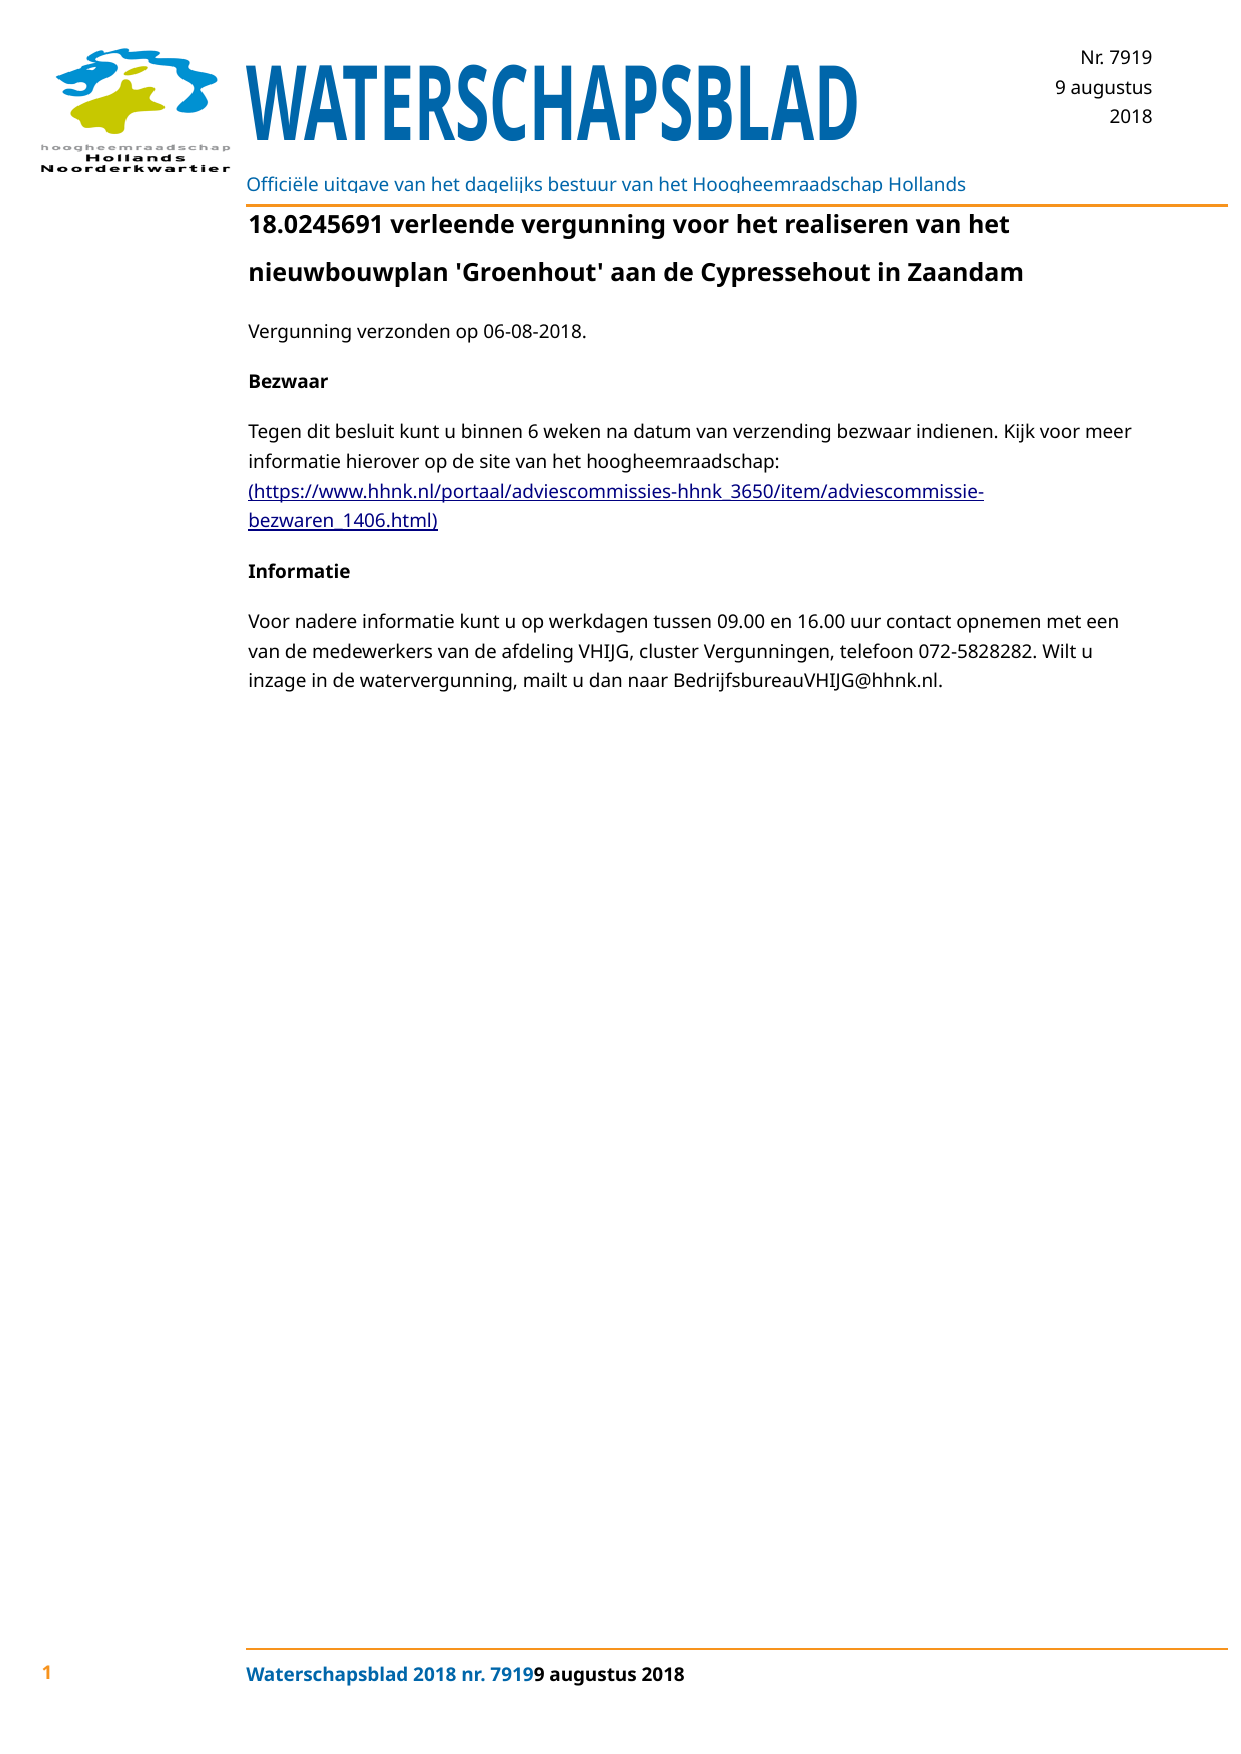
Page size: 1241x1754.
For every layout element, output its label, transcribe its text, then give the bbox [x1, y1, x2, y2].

text 18.0245691 verleende vergunning voor het realiseren van het nieuwbouwplan 'Groenhout' aan de Cypressehout in Zaandam [248, 207, 1152, 288]
picture [41, 47, 231, 172]
text Informatie [248, 558, 1152, 584]
text Voor nadere informatie kunt u op werkdagen tussen 09.00 en 16.00 uur contact opnemen met een van de medewerkers van de afdeling VHIJG, cluster Vergunningen, telefoon 072-5828282. Wilt u inzage in de watervergunning, mailt u dan naar BedrijfsbureauVHIJG@hhnk.nl. [248, 608, 1152, 693]
text Tegen dit besluit kunt u binnen 6 weken na datum van verzending bezwaar indienen. Kijk voor meer informatie hierover op de site van het hoogheemraadschap: (https://www.hhnk.nl/portaal/adviescommissies-hhnk_3650/item/adviescommissie-bezwaren_1406.html) [248, 419, 1152, 533]
text Vergunning verzonden op 06-08-2018. [248, 318, 1152, 344]
text Bezwaar [248, 368, 1152, 394]
